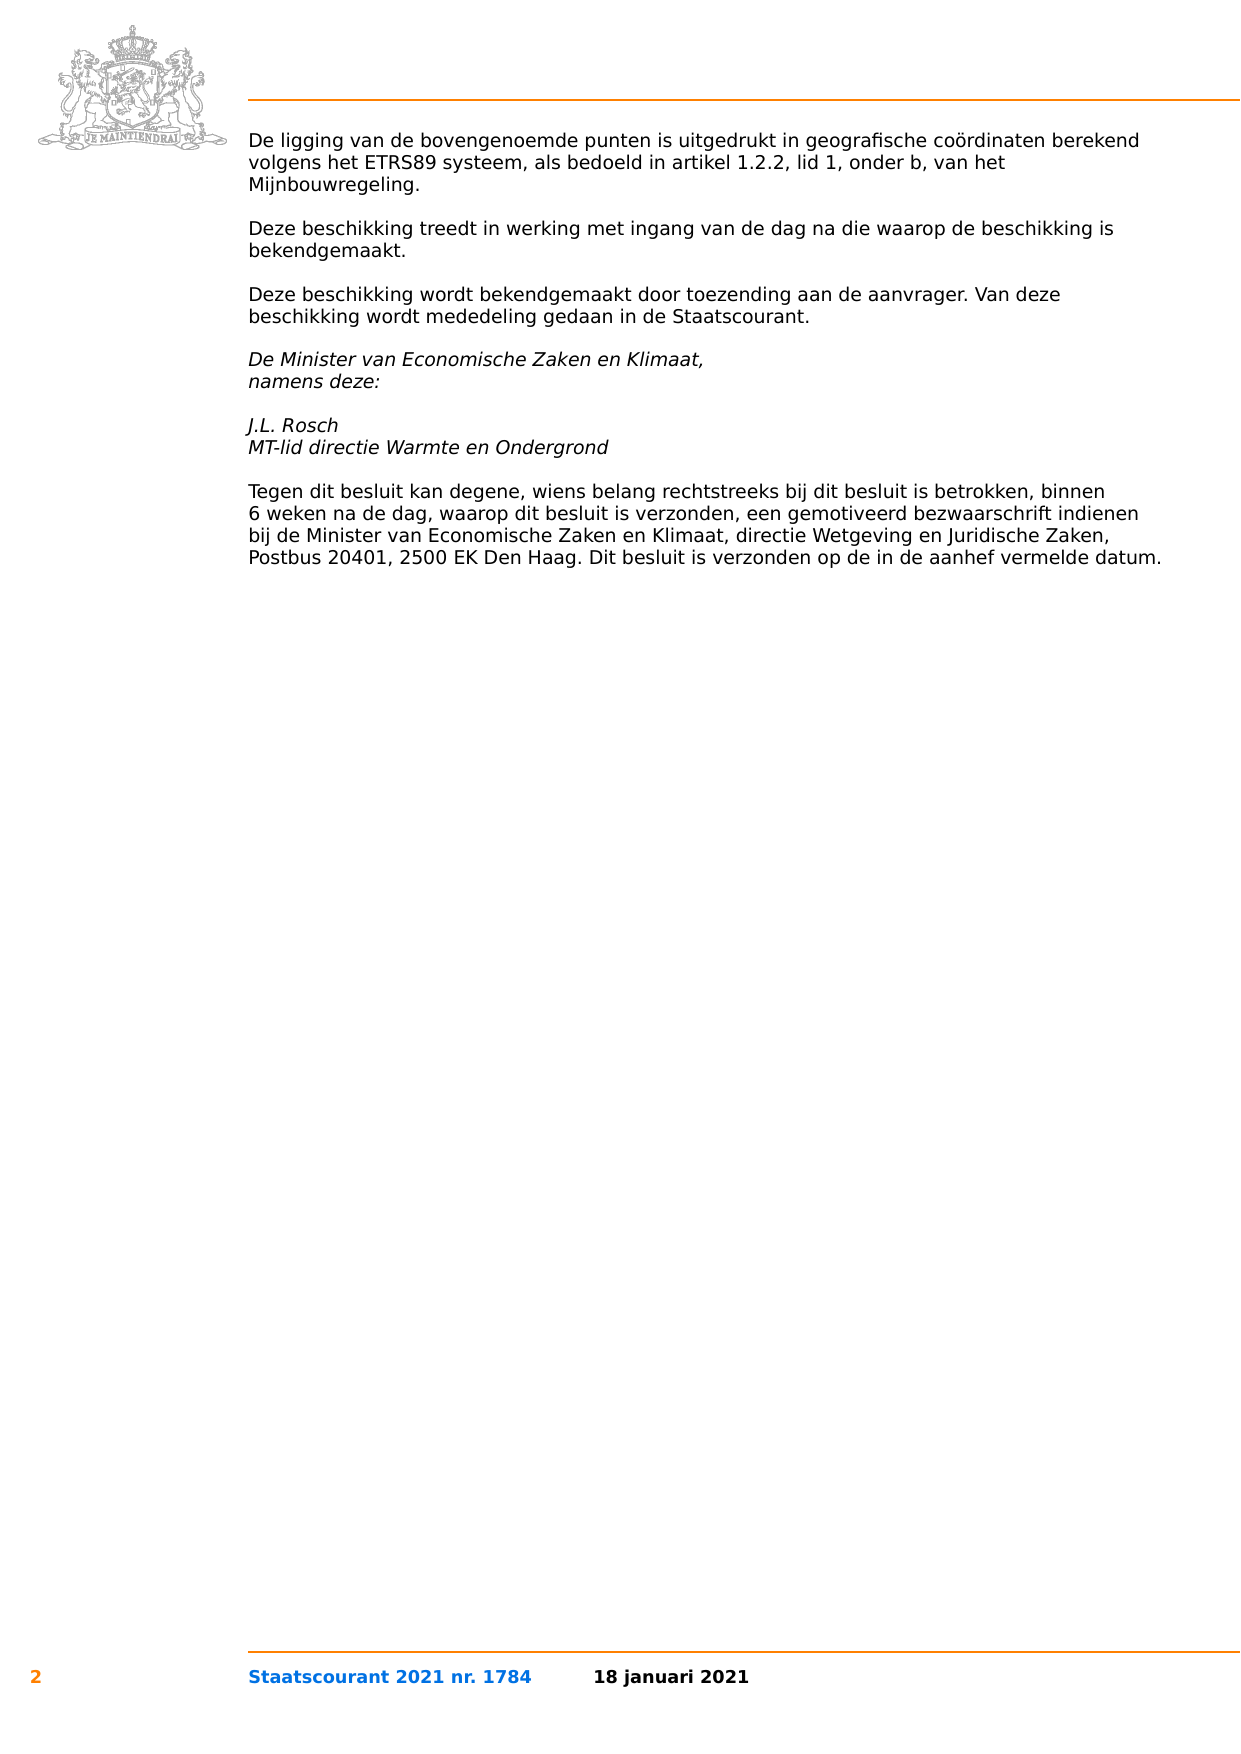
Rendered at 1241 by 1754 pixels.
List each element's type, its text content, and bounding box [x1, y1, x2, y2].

text Tegen dit besluit kan degene, wiens belang rechtstreeks bij dit besluit is betrokken, binnen 6 weken na de dag, waarop dit besluit is verzonden, een gemotiveerd bezwaarschrift indienen bij de Minister van Economische Zaken en Klimaat, directie Wetgeving en Juridische Zaken, Postbus 20401, 2500 EK Den Haag. Dit besluit is verzonden op de in de aanhef vermelde datum. [248, 481, 1163, 569]
text Deze beschikking treedt in werking met ingang van de dag na die waarop de beschikking is bekendgemaakt. [248, 218, 1163, 262]
text De ligging van de bovengenoemde punten is uitgedrukt in geografische coördinaten berekend volgens het ETRS89 systeem, als bedoeld in artikel 1.2.2, lid 1, onder b, van het Mijnbouwregeling. [248, 130, 1163, 196]
text De Minister van Economische Zaken en Klimaat, namens deze: J.L. Rosch MT-lid directie Warmte en Ondergrond [248, 349, 1163, 459]
picture [38, 25, 227, 150]
text Deze beschikking wordt bekendgemaakt door toezending aan de aanvrager. Van deze beschikking wordt mededeling gedaan in de Staatscourant. [248, 283, 1163, 327]
